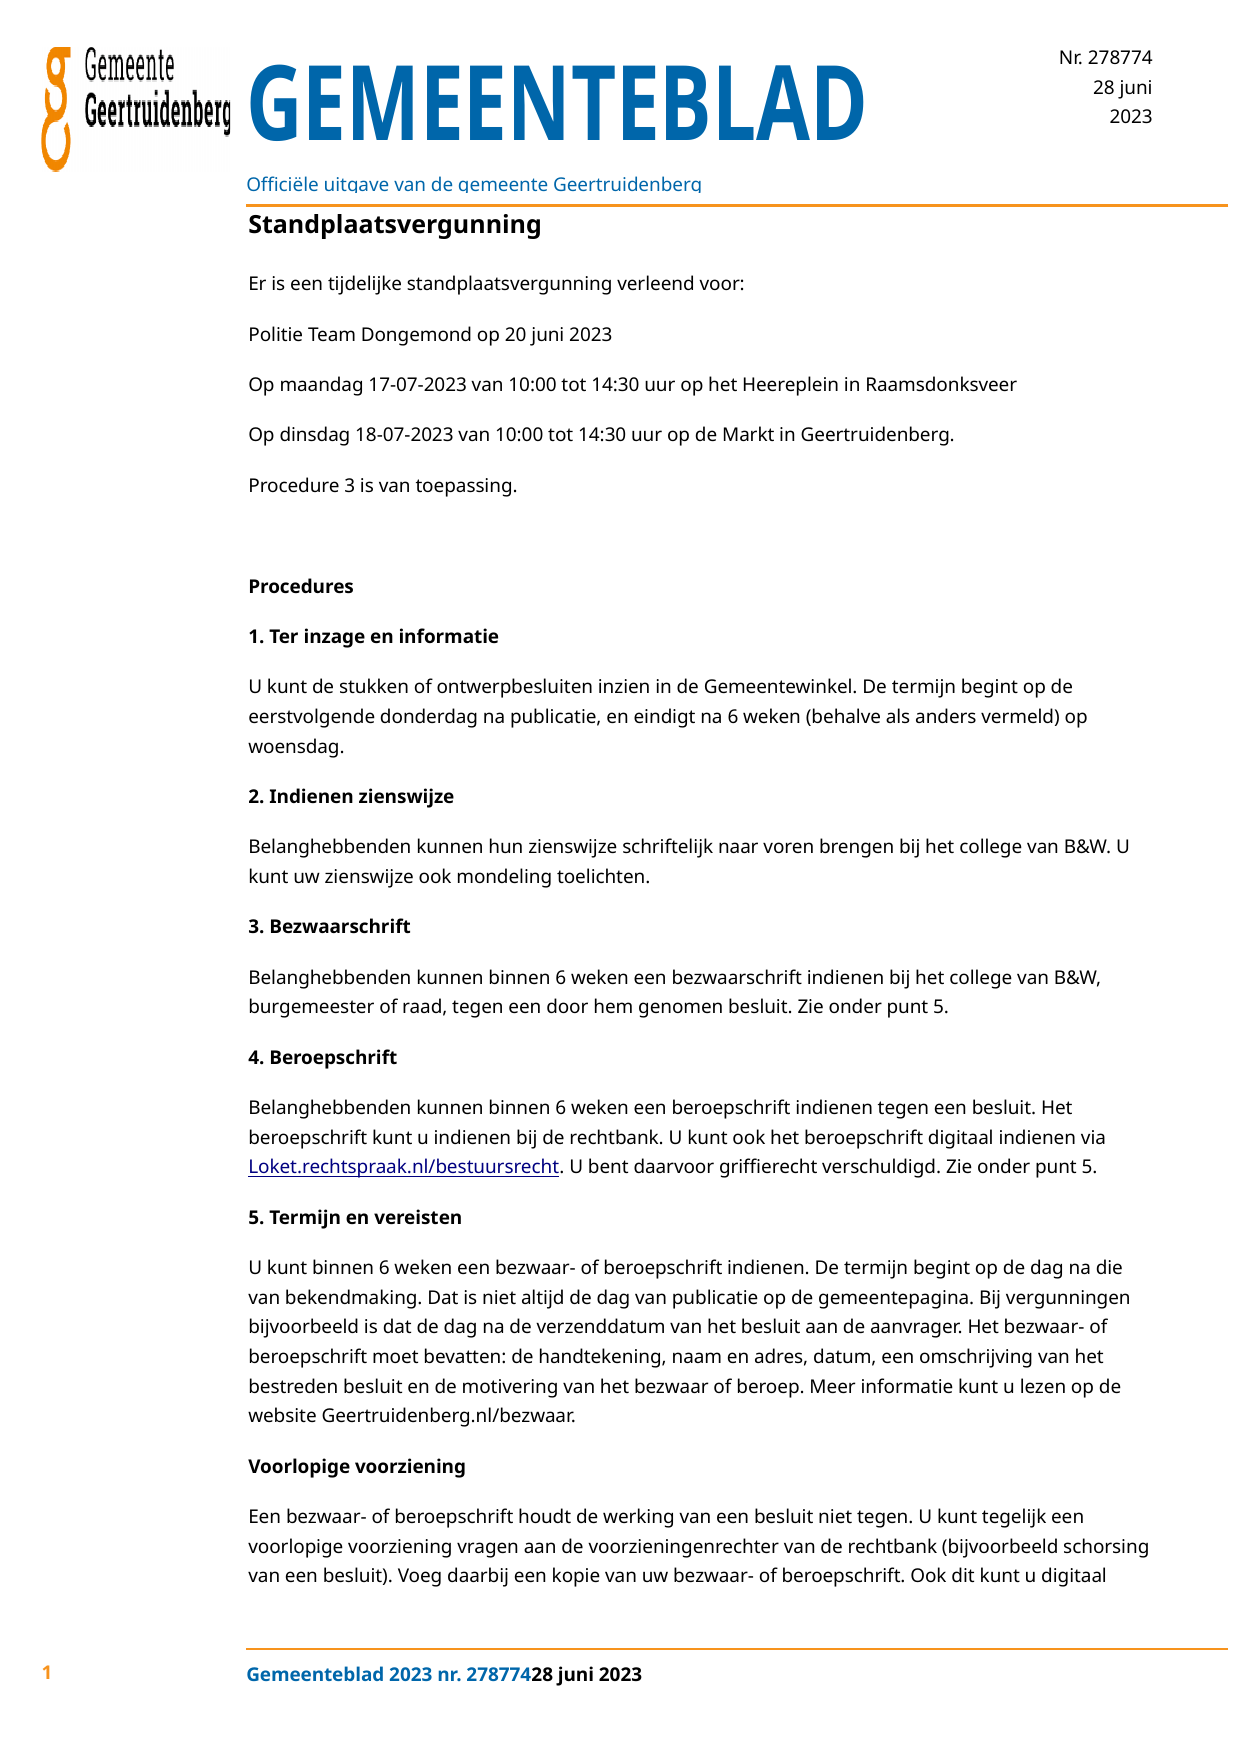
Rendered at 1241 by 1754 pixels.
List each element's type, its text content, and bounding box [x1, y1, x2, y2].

text U kunt de stukken of ontwerpbesluiten inzien in de Gemeentewinkel. De termijn begint op de eerstvolgende donderdag na publicatie, en eindigt na 6 weken (behalve als anders vermeld) op woensdag. [248, 674, 1152, 758]
text 3. Bezwaarschrift [248, 914, 1152, 939]
text Standplaatsvergunning [248, 207, 1152, 241]
text Een bezwaar- of beroepschrift houdt de werking van een besluit niet tegen. U kunt tegelijk een voorlopige voorziening vragen aan de voorzieningenrechter van de rechtbank (bijvoorbeeld schorsing van een besluit). Voeg daarbij een kopie van uw bezwaar- of beroepschrift. Ook dit kunt u digitaal [248, 1503, 1152, 1588]
text Procedure 3 is van toepassing. [248, 472, 1152, 498]
text 1. Ter inzage en informatie [248, 623, 1152, 649]
text 2. Indienen zienswijze [248, 783, 1152, 809]
text Belanghebbenden kunnen binnen 6 weken een beroepschrift indienen tegen een besluit. Het beroepschrift kunt u indienen bij de rechtbank. U kunt ook het beroepschrift digitaal indienen via Loket.rechtspraak.nl/bestuursrecht. U bent daarvoor griffierecht verschuldigd. Zie onder punt 5. [248, 1094, 1152, 1179]
picture [41, 47, 231, 172]
text Voorlopige voorziening [248, 1453, 1152, 1478]
text Procedures [248, 573, 1152, 598]
text Politie Team Dongemond op 20 juni 2023 [248, 321, 1152, 346]
text Er is een tijdelijke standplaatsvergunning verleend voor: [248, 270, 1152, 296]
text 5. Termijn en vereisten [248, 1204, 1152, 1230]
text Belanghebbenden kunnen hun zienswijze schriftelijk naar voren brengen bij het college van B&W. U kunt uw zienswijze ook mondeling toelichten. [248, 834, 1152, 889]
text 4. Beroepschrift [248, 1044, 1152, 1070]
text Belanghebbenden kunnen binnen 6 weken een bezwaarschrift indienen bij het college van B&W, burgemeester of raad, tegen een door hem genomen besluit. Zie onder punt 5. [248, 964, 1152, 1019]
text Op dinsdag 18-07-2023 van 10:00 tot 14:30 uur op de Markt in Geertruidenberg. [248, 422, 1152, 447]
text U kunt binnen 6 weken een bezwaar- of beroepschrift indienen. De termijn begint op de dag na die van bekendmaking. Dat is niet altijd de dag van publicatie op de gemeentepagina. Bij vergunningen bijvoorbeeld is dat de dag na de verzenddatum van het besluit aan de aanvrager. Het bezwaar- of beroepschrift moet bevatten: de handtekening, naam en adres, datum, een omschrijving van het bestreden besluit en de motivering van het bezwaar of beroep. Meer informatie kunt u lezen op de website Geertruidenberg.nl/bezwaar. [248, 1254, 1152, 1428]
text Op maandag 17-07-2023 van 10:00 tot 14:30 uur op het Heereplein in Raamsdonksveer [248, 371, 1152, 397]
